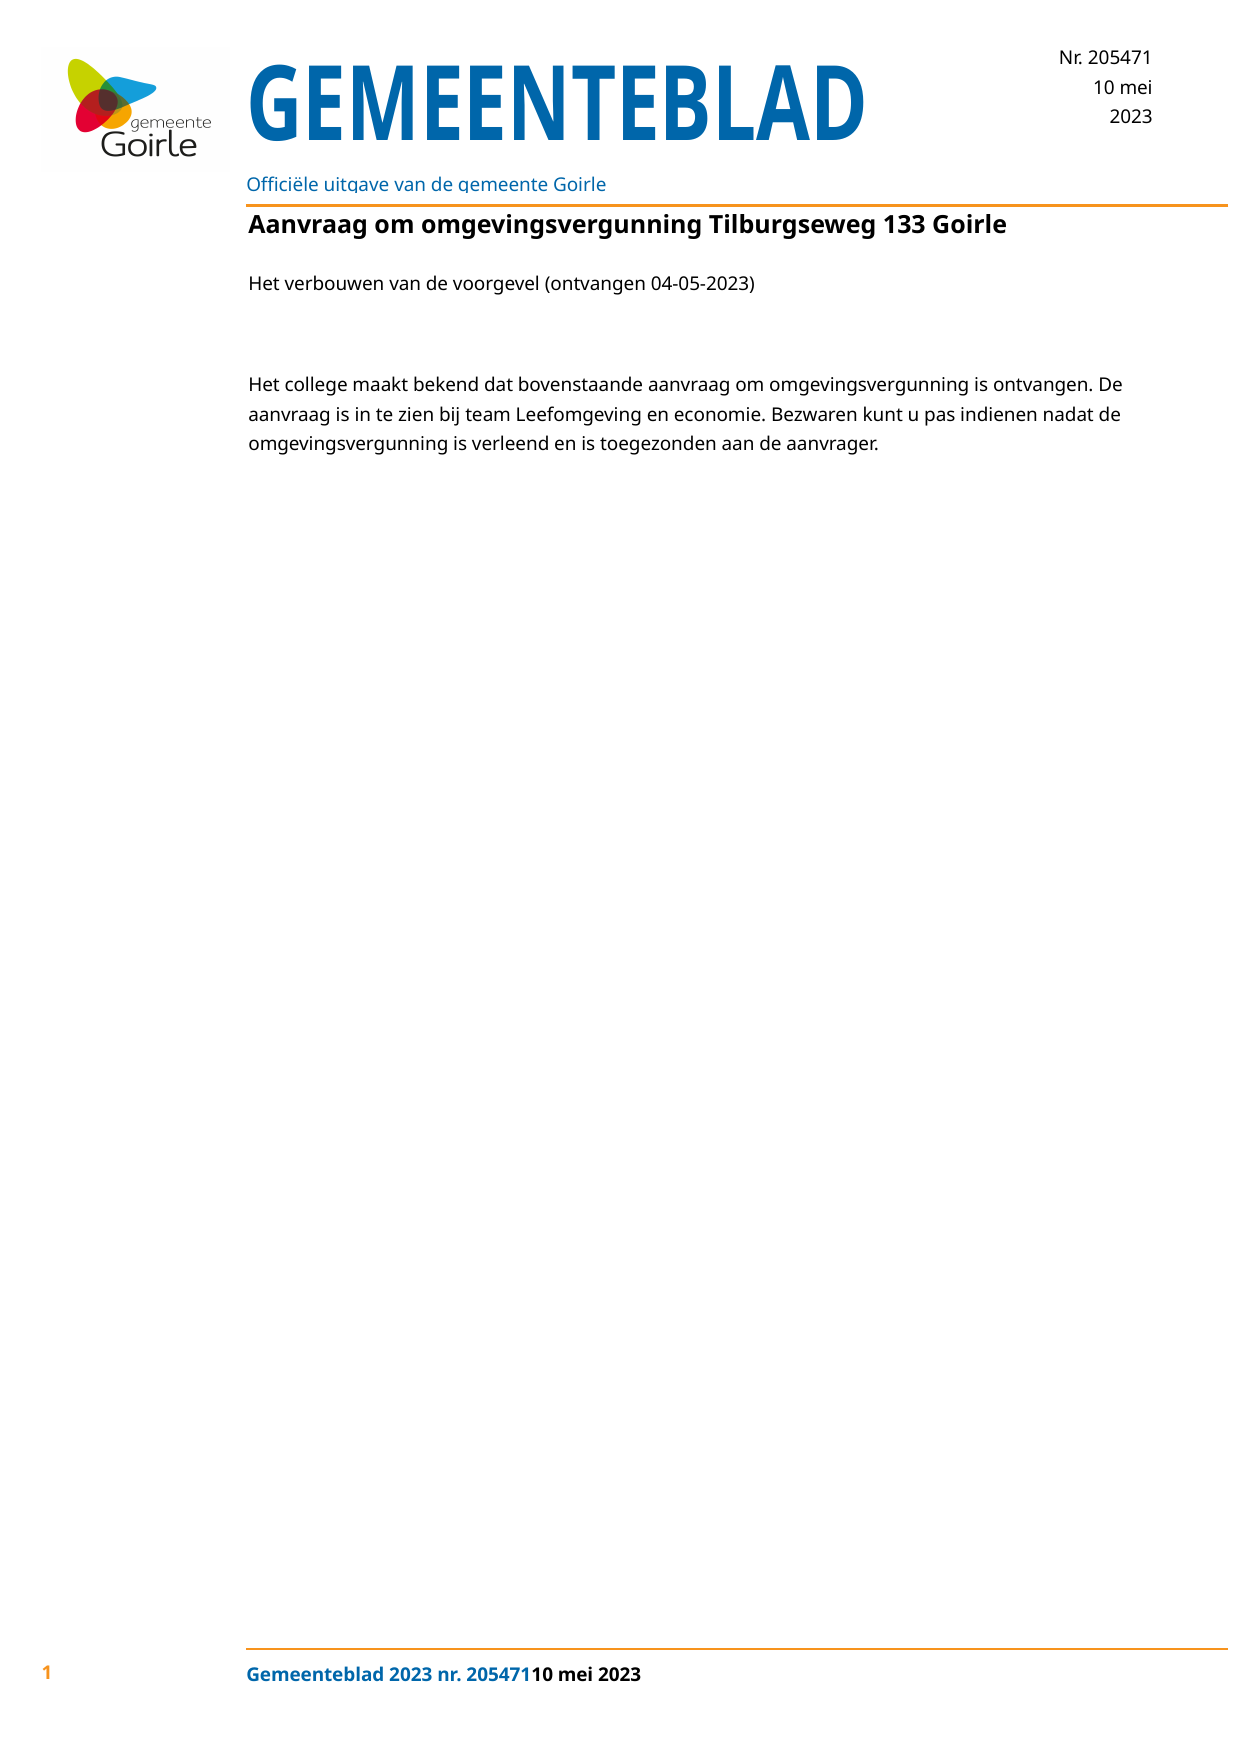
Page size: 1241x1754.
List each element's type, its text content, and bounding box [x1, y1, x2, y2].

picture [41, 47, 231, 172]
text Het college maakt bekend dat bovenstaande aanvraag om omgevingsvergunning is ontvangen. De aanvraag is in te zien bij team Leefomgeving en economie. Bezwaren kunt u pas indienen nadat de omgevingsvergunning is verleend en is toegezonden aan de aanvrager. [248, 371, 1152, 456]
text Aanvraag om omgevingsvergunning Tilburgseweg 133 Goirle [248, 207, 1152, 241]
text Het verbouwen van de voorgevel (ontvangen 04-05-2023) [248, 270, 1152, 296]
